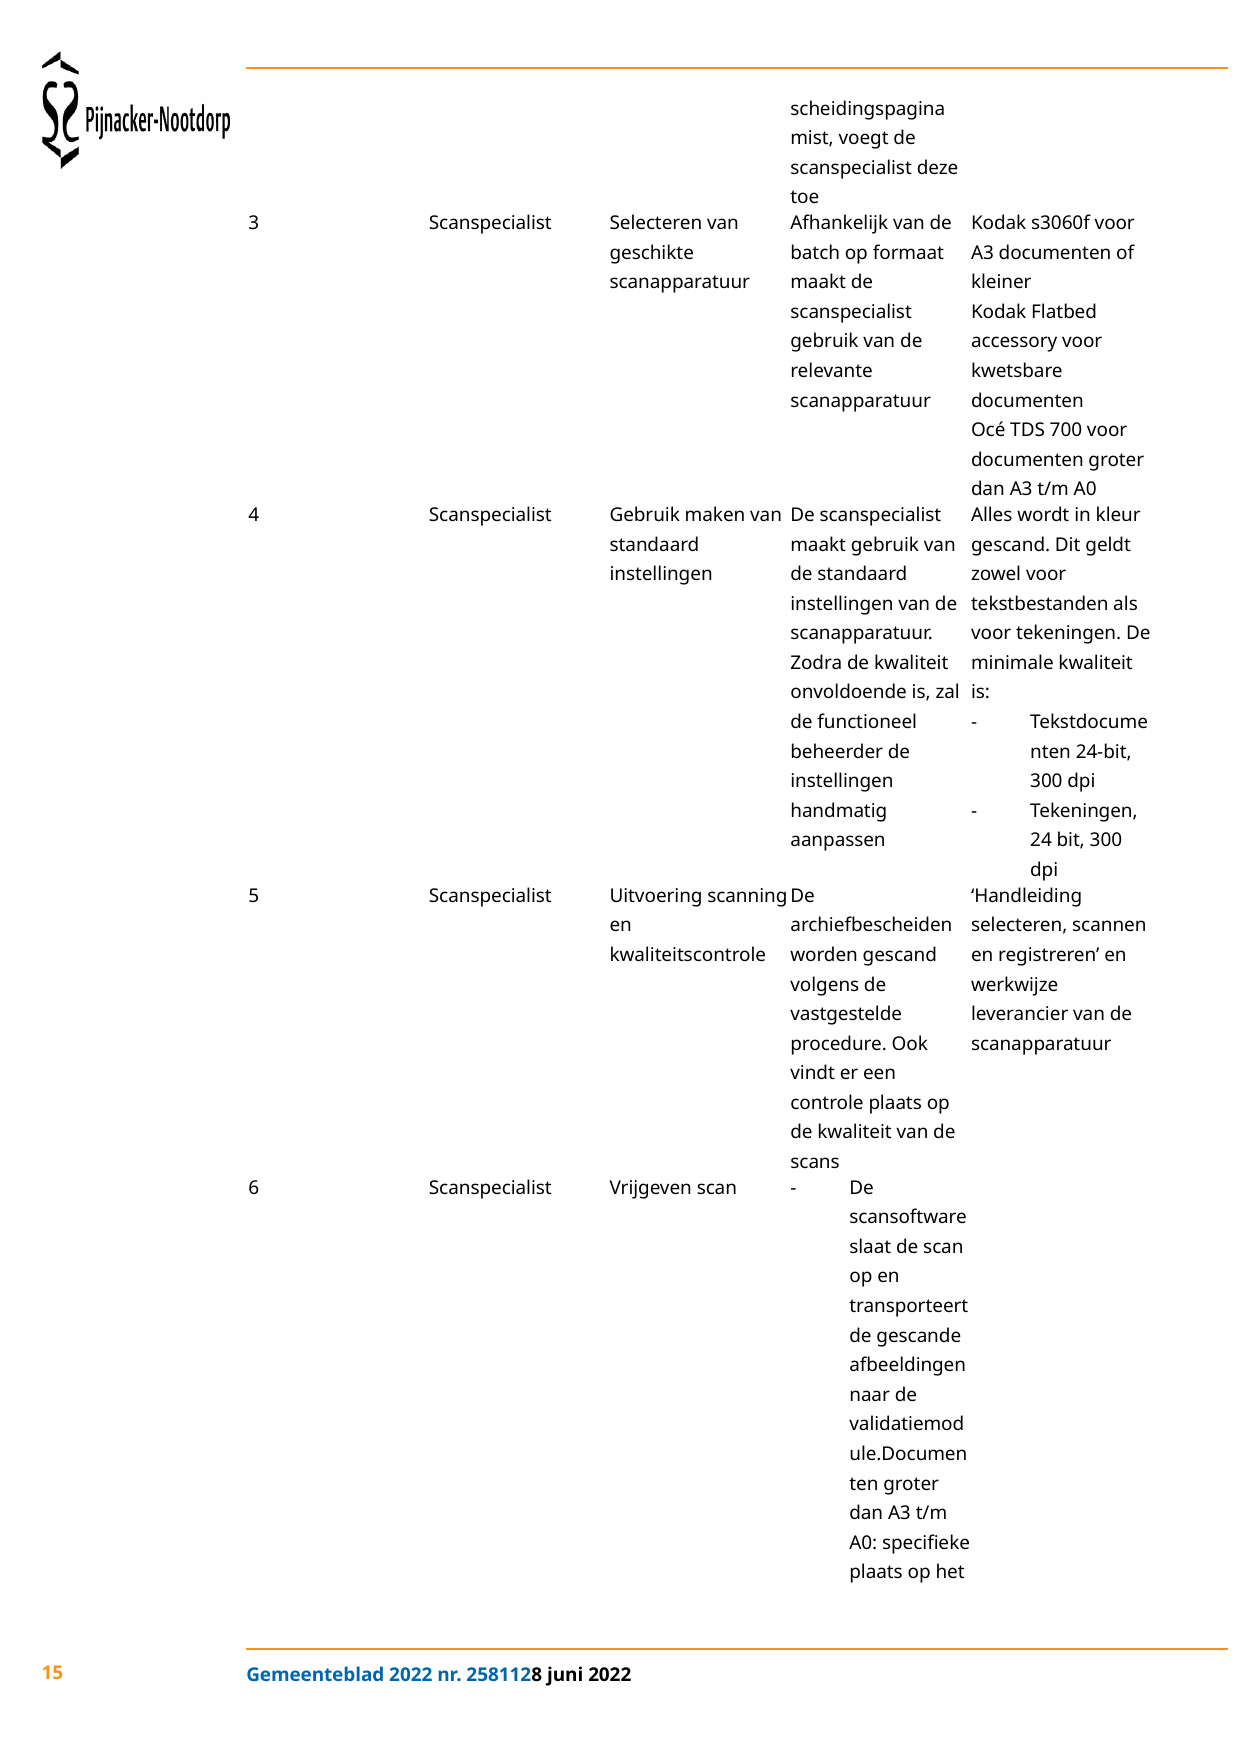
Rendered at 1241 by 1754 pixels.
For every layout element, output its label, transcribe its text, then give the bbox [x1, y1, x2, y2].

table_cell [971, 1174, 1152, 1584]
table_cell scheidingspagina mist, voegt de scanspecialist deze toe [790, 95, 971, 209]
table_cell 3 [248, 209, 429, 501]
table_cell Vrijgeven scan [609, 1174, 790, 1584]
table_cell [248, 95, 429, 209]
table_cell Kodak s3060f voor A3 documenten of kleiner Kodak Flatbed accessory voor kwetsbare documenten Océ TDS 700 voor documenten groter dan A3 t/m A0 [971, 209, 1152, 501]
table_cell 5 [248, 882, 429, 1174]
table_cell 6 [248, 1174, 429, 1584]
table_cell Scanspecialist [429, 1174, 609, 1584]
table_cell Alles wordt in kleur gescand. Dit geldt zowel voor tekstbestanden als voor tekeningen. De minimale kwaliteit is: Tekstdocumenten 24-bit, 300 dpi Tekeningen, 24 bit, 300 dpi [971, 501, 1152, 882]
picture [41, 47, 231, 172]
table_cell Gebruik maken van standaard instellingen [609, 501, 790, 882]
table_cell Selecteren van geschikte scanapparatuur [609, 209, 790, 501]
table_cell 4 [248, 501, 429, 882]
table_cell De scanspecialist maakt gebruik van de standaard instellingen van de scanapparatuur. Zodra de kwaliteit onvoldoende is, zal de functioneel beheerder de instellingen handmatig aanpassen [790, 501, 971, 882]
table_cell De archiefbescheiden worden gescand volgens de vastgestelde procedure. Ook vindt er een controle plaats op de kwaliteit van de scans [790, 882, 971, 1174]
table_cell ‘Handleiding selecteren, scannen en registreren’ en werkwijze leverancier van de scanapparatuur [971, 882, 1152, 1174]
table_cell De scansoftware slaat de scan op en transporteert de gescande afbeeldingen naar de validatiemodule.Documenten groter dan A3 t/m A0: specifieke plaats op het [790, 1174, 971, 1584]
table_cell [429, 95, 609, 209]
table_cell Scanspecialist [429, 882, 609, 1174]
table_cell Afhankelijk van de batch op formaat maakt de scanspecialist gebruik van de relevante scanapparatuur [790, 209, 971, 501]
table_cell Scanspecialist [429, 501, 609, 882]
table_cell Scanspecialist [429, 209, 609, 501]
table_cell Uitvoering scanning en kwaliteitscontrole [609, 882, 790, 1174]
table_cell [609, 95, 790, 209]
table_cell [971, 95, 1152, 209]
